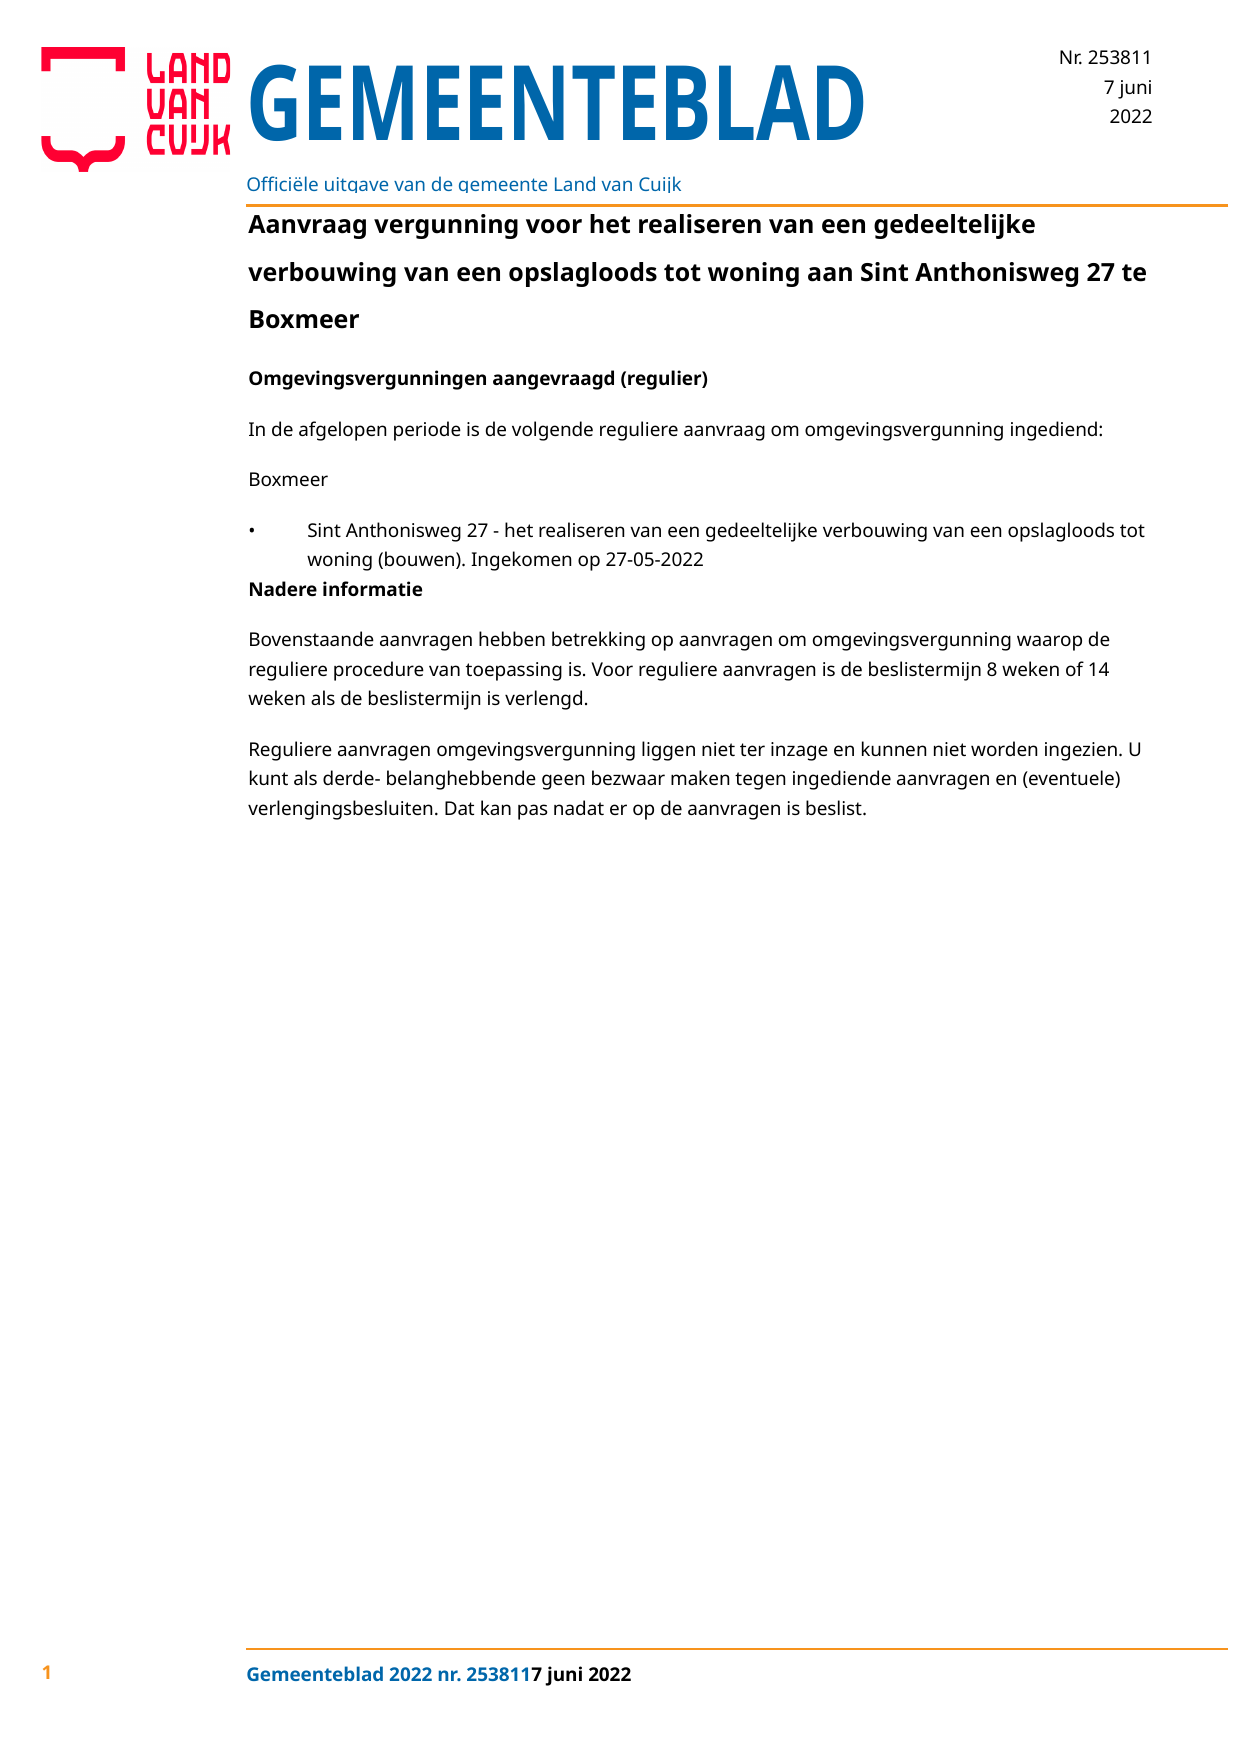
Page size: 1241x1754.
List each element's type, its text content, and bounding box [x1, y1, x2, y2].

text Boxmeer [248, 466, 1152, 492]
text Reguliere aanvragen omgevingsvergunning liggen niet ter inzage en kunnen niet worden ingezien. U kunt als derde- belanghebbende geen bezwaar maken tegen ingediende aanvragen en (eventuele) verlengingsbesluiten. Dat kan pas nadat er op de aanvragen is beslist. [248, 736, 1152, 821]
text Nadere informatie [248, 576, 1152, 602]
list Sint Anthonisweg 27 - het realiseren van een gedeeltelijke verbouwing van een opslagloods tot woning (bouwen). Ingekomen op 27-05-2022 [248, 517, 1152, 572]
text Omgevingsvergunningen aangevraagd (regulier) [248, 366, 1152, 391]
text In de afgelopen periode is de volgende reguliere aanvraag om omgevingsvergunning ingediend: [248, 416, 1152, 442]
text Bovenstaande aanvragen hebben betrekking op aanvragen om omgevingsvergunning waarop de reguliere procedure van toepassing is. Voor reguliere aanvragen is de beslistermijn 8 weken of 14 weken als de beslistermijn is verlengd. [248, 626, 1152, 711]
text Aanvraag vergunning voor het realiseren van een gedeeltelijke verbouwing van een opslagloods tot woning aan Sint Anthonisweg 27 te Boxmeer [248, 207, 1152, 336]
picture [41, 47, 231, 172]
